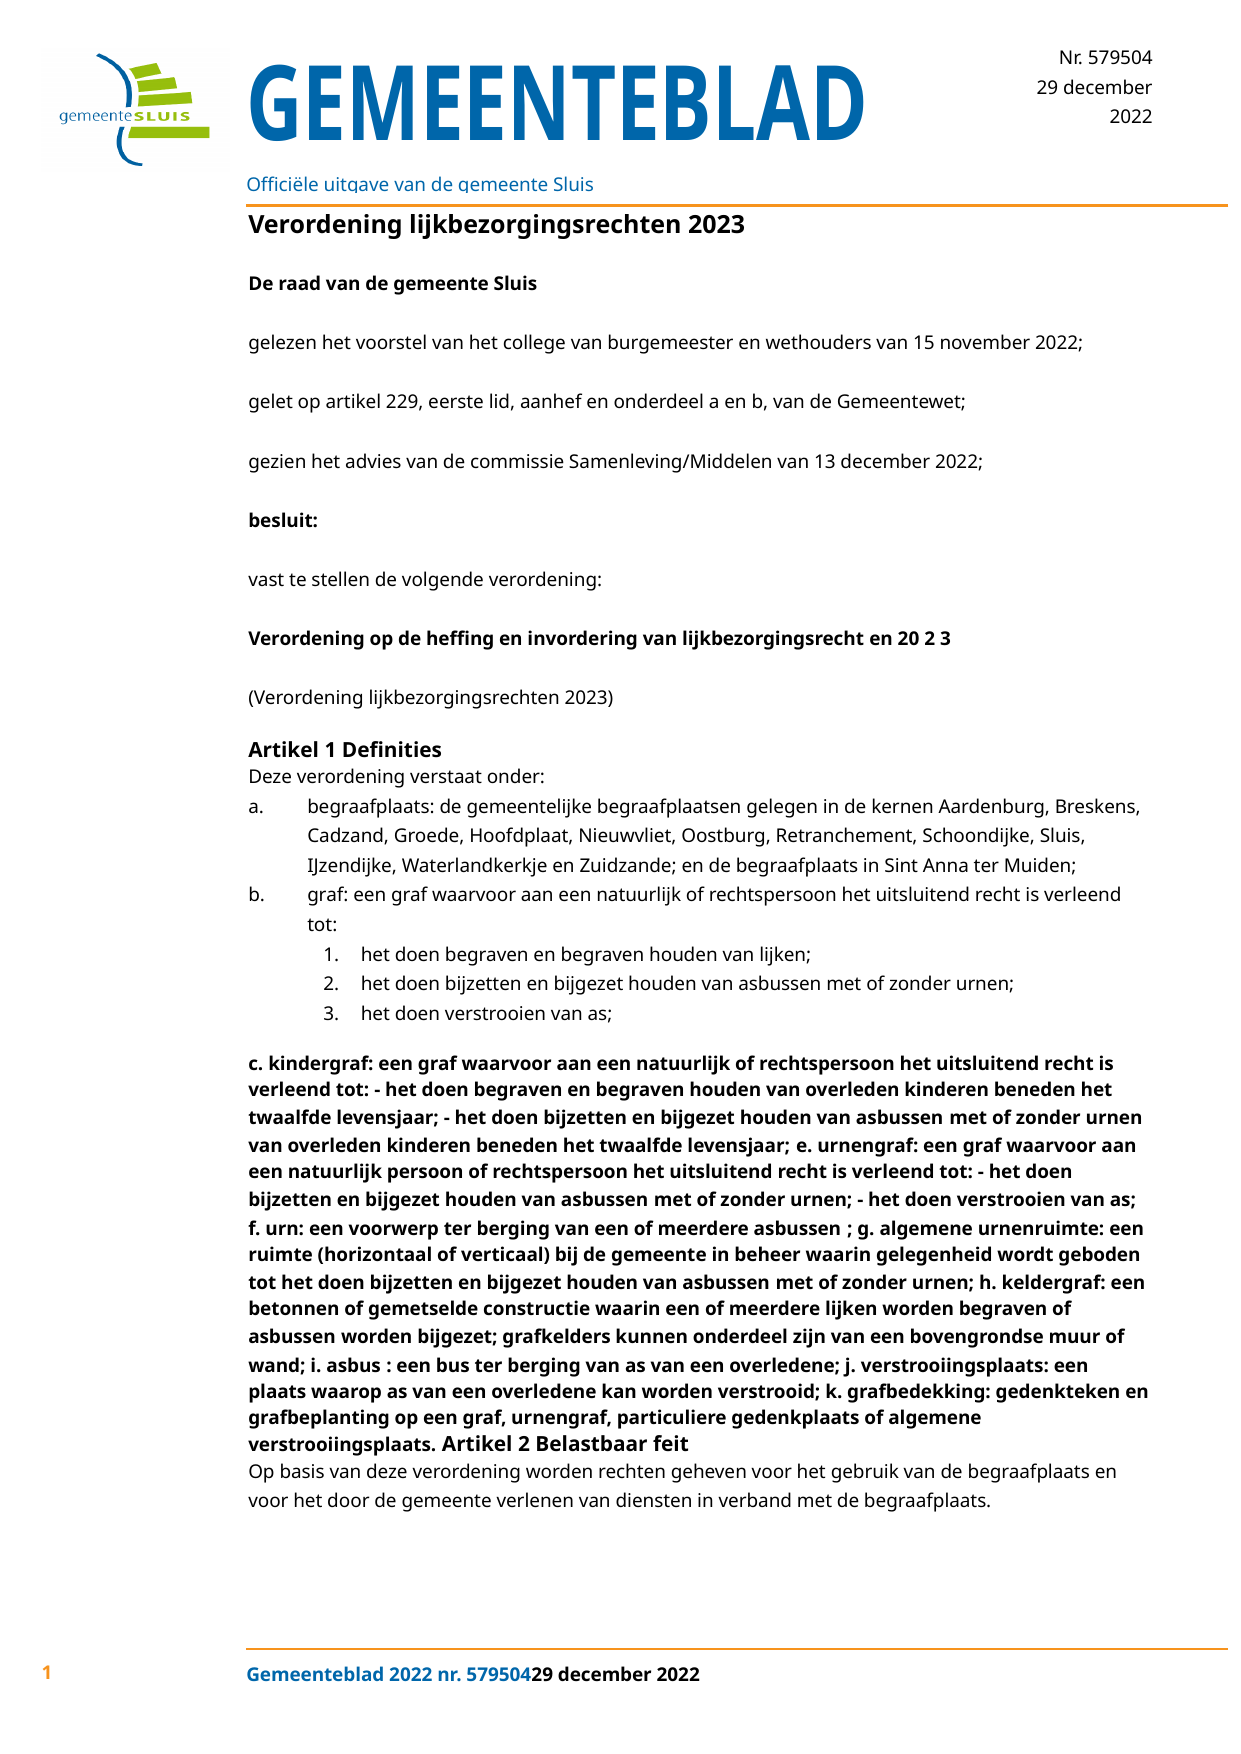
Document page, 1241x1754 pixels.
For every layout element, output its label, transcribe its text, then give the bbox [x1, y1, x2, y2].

list het doen bijzetten en bijgezet houden van asbussen met of zonder urnen; [323, 970, 1152, 996]
list graf: een graf waarvoor aan een natuurlijk of rechtspersoon het uitsluitend recht is verleend tot: [248, 882, 1152, 937]
picture [41, 47, 231, 172]
text Deze verordening verstaat onder: [248, 763, 1152, 789]
text Op basis van deze verordening worden rechten geheven voor het gebruik van de begraafplaats en voor het door de gemeente verlenen van diensten in verband met de begraafplaats. [248, 1458, 1152, 1513]
text besluit: [248, 507, 1152, 533]
list begraafplaats: de gemeentelijke begraafplaatsen gelegen in de kernen Aardenburg, Breskens, Cadzand, Groede, Hoofdplaat, Nieuwvliet, Oostburg, Retranchement, Schoondijke, Sluis, IJzendijke, Waterlandkerkje en Zuidzande; en de begraafplaats in Sint Anna ter Muiden; [248, 793, 1152, 878]
text Verordening op de heffing en invordering van lijkbezorgingsrecht en 20 2 3 [248, 625, 1152, 651]
text (Verordening lijkbezorgingsrechten 2023) [248, 684, 1152, 710]
text c. kindergraf: een graf waarvoor aan een natuurlijk of rechtspersoon het uitsluitend recht is verleend tot: - het doen begraven en begraven houden van overleden kinderen beneden het twaalfde levensjaar; - het doen bijzetten en bijgezet houden van asbussen met of zonder urnen van overleden kinderen beneden het twaalfde levensjaar; e. urnengraf: een graf waarvoor aan een natuurlijk persoon of rechtspersoon het uitsluitend recht is verleend tot: - het doen bijzetten en bijgezet houden van asbussen met of zonder urnen; - het doen verstrooien van as; f. urn: een voorwerp ter berging van een of meerdere asbussen ; g. algemene urnenruimte: een ruimte (horizontaal of verticaal) bij de gemeente in beheer waarin gelegenheid wordt geboden tot het doen bijzetten en bijgezet houden van asbussen met of zonder urnen; h. keldergraf: een betonnen of gemetselde constructie waarin een of meerdere lijken worden begraven of asbussen worden bijgezet; grafkelders kunnen onderdeel zijn van een bovengrondse muur of wand; i. asbus : een bus ter berging van as van een overledene; j. verstrooiingsplaats: een plaats waarop as van een overledene kan worden verstrooid; k. grafbedekking: gedenkteken en grafbeplanting op een graf, urnengraf, particuliere gedenkplaats of algemene verstrooiingsplaats. Artikel 2 Belastbaar feit [248, 1050, 1152, 1458]
text Verordening lijkbezorgingsrechten 2023 [248, 207, 1152, 241]
text vast te stellen de volgende verordening: [248, 566, 1152, 592]
text gezien het advies van de commissie Samenleving/Middelen van 13 december 2022; [248, 448, 1152, 473]
text Artikel 1 Definities [248, 735, 1152, 763]
list het doen begraven en begraven houden van lijken; [323, 941, 1152, 967]
text De raad van de gemeente Sluis [248, 270, 1152, 296]
text gelezen het voorstel van het college van burgemeester en wethouders van 15 november 2022; [248, 329, 1152, 355]
text gelet op artikel 229, eerste lid, aanhef en onderdeel a en b, van de Gemeentewet; [248, 389, 1152, 414]
list het doen verstrooien van as; [323, 1000, 1152, 1026]
